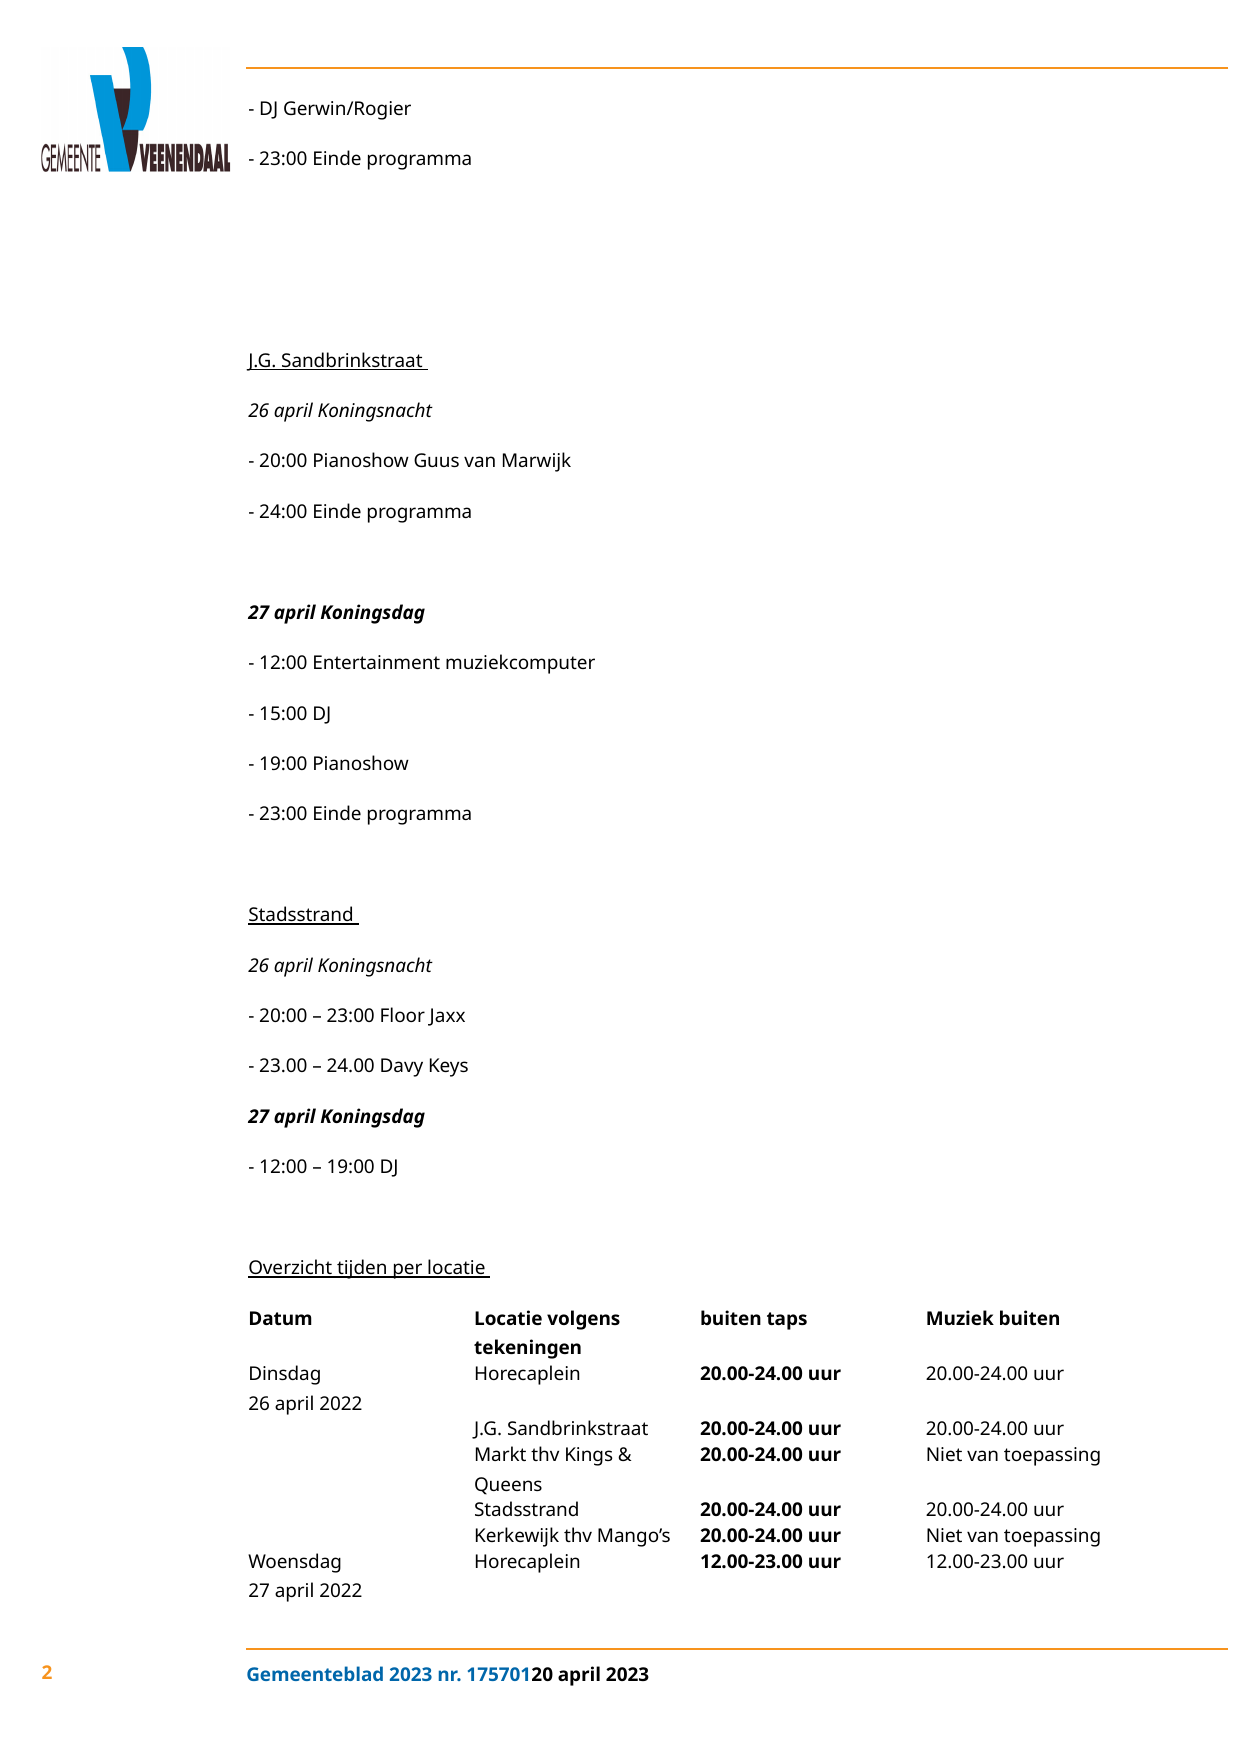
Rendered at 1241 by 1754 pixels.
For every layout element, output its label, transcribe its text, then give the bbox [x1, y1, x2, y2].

table_cell [248, 1441, 474, 1497]
text - DJ Gerwin/Rogier [248, 95, 1152, 121]
text 27 april Koningsdag [248, 1103, 1152, 1129]
table_cell 20.00-24.00 uur [700, 1497, 926, 1522]
text - 20:00 – 23:00 Floor Jaxx [248, 1002, 1152, 1028]
table_cell 20.00-24.00 uur [700, 1441, 926, 1497]
text Overzicht tijden per locatie [248, 1254, 1152, 1280]
table_header buiten taps [700, 1305, 926, 1360]
text - 23:00 Einde programma [248, 801, 1152, 826]
table_cell Markt thv Kings & Queens [474, 1441, 700, 1497]
picture [123, 47, 231, 172]
text - 24:00 Einde programma [248, 498, 1152, 524]
table_cell 20.00-24.00 uur [926, 1497, 1152, 1522]
text 26 april Koningsnacht [248, 397, 1152, 423]
text 27 april Koningsdag [248, 599, 1152, 625]
table_cell 20.00-24.00 uur [700, 1416, 926, 1441]
table_cell Niet van toepassing [926, 1441, 1152, 1497]
table_cell Stadsstrand [474, 1497, 700, 1522]
text Stadsstrand [248, 901, 1152, 927]
text 26 april Koningsnacht [248, 952, 1152, 978]
table_cell 20.00-24.00 uur [926, 1416, 1152, 1441]
text - 19:00 Pianoshow [248, 750, 1152, 776]
table_cell [248, 1522, 474, 1548]
table_cell [248, 1497, 474, 1522]
table_cell Horecaplein [474, 1360, 700, 1416]
text J.G. Sandbrinkstraat [248, 347, 1152, 373]
text - 15:00 DJ [248, 700, 1152, 726]
table_header Locatie volgens tekeningen [474, 1305, 700, 1360]
table_cell Dinsdag 26 april 2022 [248, 1360, 474, 1416]
table_cell Woensdag 27 april 2022 [248, 1548, 474, 1603]
table_cell [248, 1416, 474, 1441]
table_cell 20.00-24.00 uur [700, 1522, 926, 1548]
table_cell 12.00-23.00 uur [926, 1548, 1152, 1603]
table_header Muziek buiten [926, 1305, 1152, 1360]
table_header Datum [248, 1305, 474, 1360]
table_cell Kerkewijk thv Mango’s [474, 1522, 700, 1548]
table_cell 20.00-24.00 uur [926, 1360, 1152, 1416]
text - 20:00 Pianoshow Guus van Marwijk [248, 448, 1152, 473]
table_cell Horecaplein [474, 1548, 700, 1603]
table_cell J.G. Sandbrinkstraat [474, 1416, 700, 1441]
text - 23:00 Einde programma [248, 145, 1152, 171]
table_cell 12.00-23.00 uur [700, 1548, 926, 1603]
picture [41, 47, 130, 172]
text - 12:00 – 19:00 DJ [248, 1153, 1152, 1179]
text - 12:00 Entertainment muziekcomputer [248, 649, 1152, 675]
table_cell 20.00-24.00 uur [700, 1360, 926, 1416]
table_cell Niet van toepassing [926, 1522, 1152, 1548]
text - 23.00 – 24.00 Davy Keys [248, 1053, 1152, 1078]
